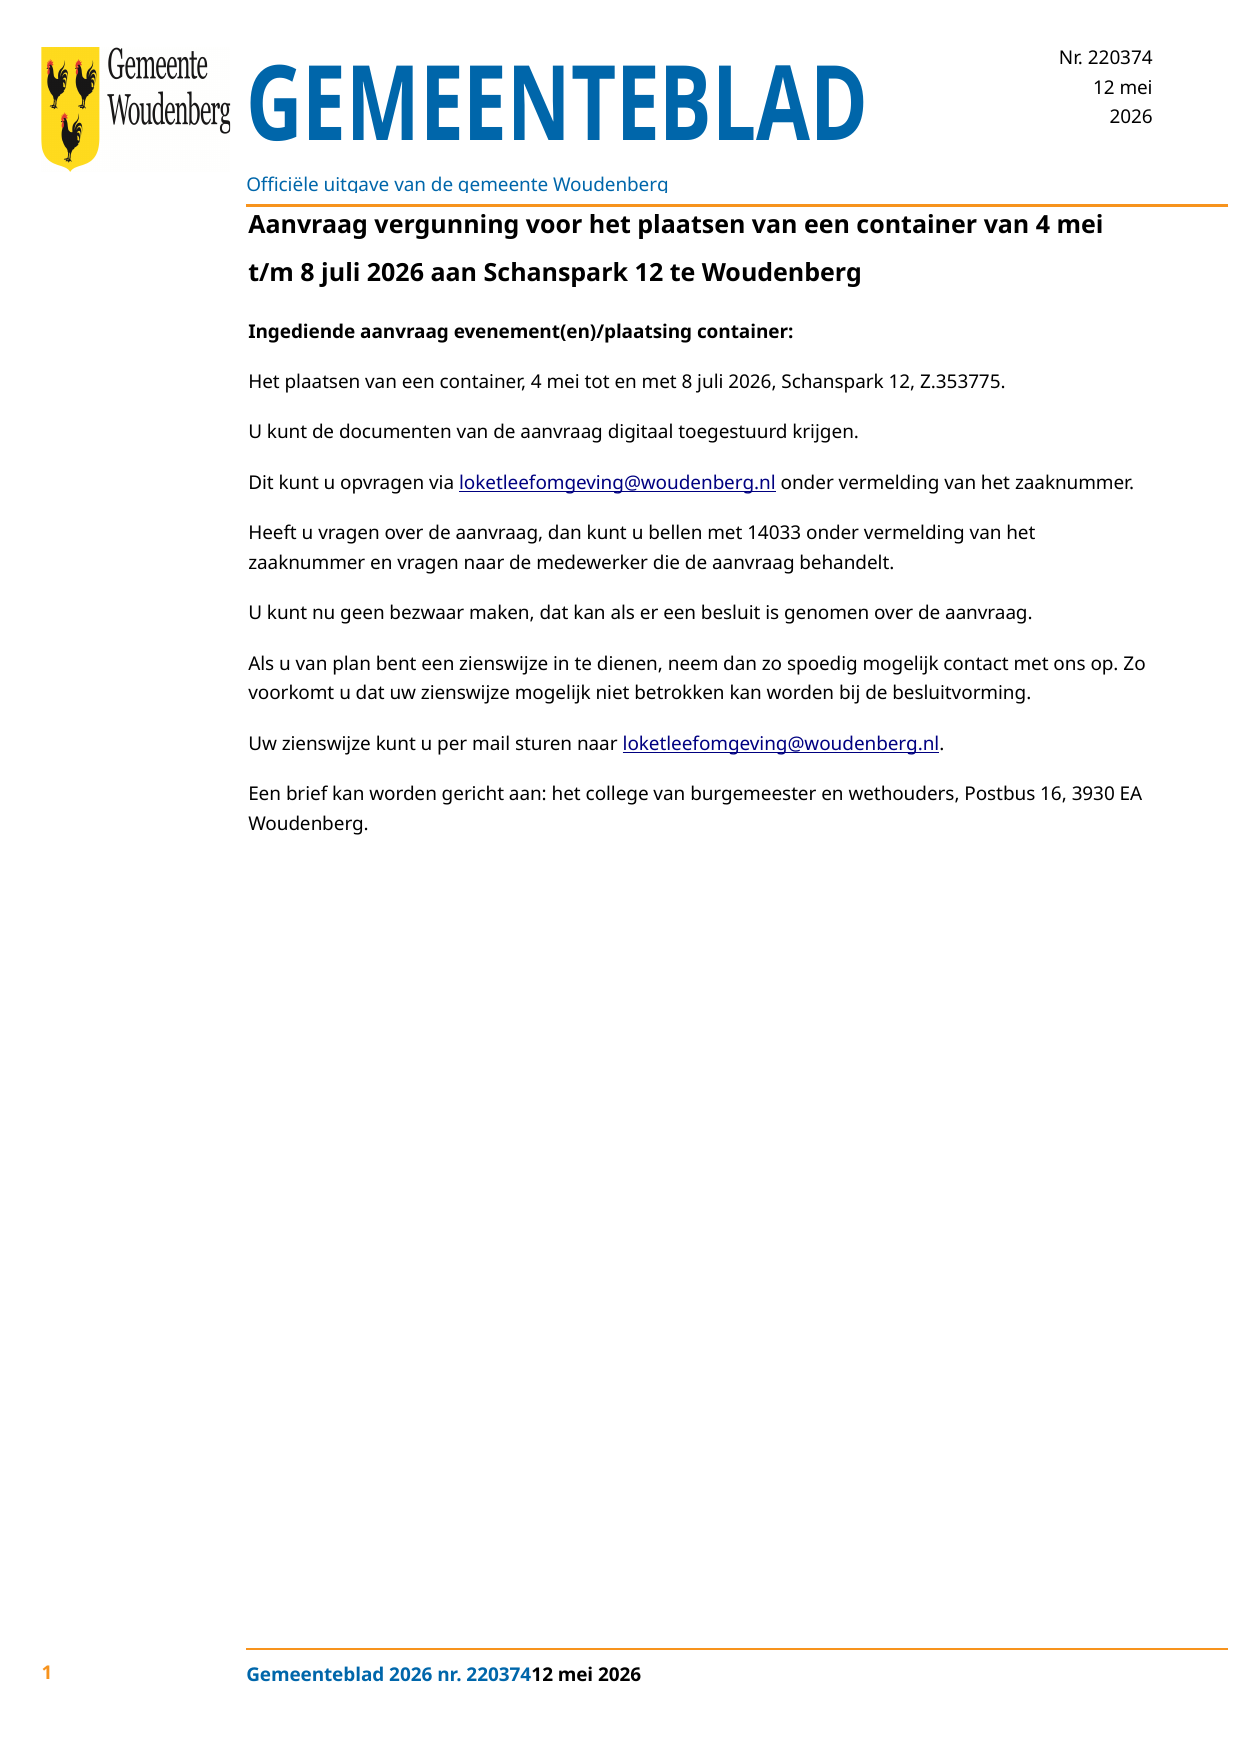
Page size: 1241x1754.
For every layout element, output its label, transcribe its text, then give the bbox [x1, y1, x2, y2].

text Ingediende aanvraag evenement(en)/plaatsing container: [248, 318, 1152, 344]
text Een brief kan worden gericht aan: het college van burgemeester en wethouders, Postbus 16, 3930 EA Woudenberg. [248, 780, 1152, 836]
text Het plaatsen van een container, 4 mei tot en met 8 juli 2026, Schanspark 12, Z.353775. [248, 368, 1152, 394]
text Aanvraag vergunning voor het plaatsen van een container van 4 mei t/m 8 juli 2026 aan Schanspark 12 te Woudenberg [248, 207, 1152, 288]
text Heeft u vragen over de aanvraag, dan kunt u bellen met 14033 onder vermelding van het zaaknummer en vragen naar de medewerker die de aanvraag behandelt. [248, 519, 1152, 575]
text U kunt nu geen bezwaar maken, dat kan als er een besluit is genomen over de aanvraag. [248, 599, 1152, 625]
text Dit kunt u opvragen via loketleefomgeving@woudenberg.nl onder vermelding van het zaaknummer. [248, 469, 1152, 495]
text U kunt de documenten van de aanvraag digitaal toegestuurd krijgen. [248, 419, 1152, 444]
text Als u van plan bent een zienswijze in te dienen, neem dan zo spoedig mogelijk contact met ons op. Zo voorkomt u dat uw zienswijze mogelijk niet betrokken kan worden bij de besluitvorming. [248, 650, 1152, 705]
picture [41, 47, 231, 172]
text Uw zienswijze kunt u per mail sturen naar loketleefomgeving@woudenberg.nl. [248, 730, 1152, 756]
